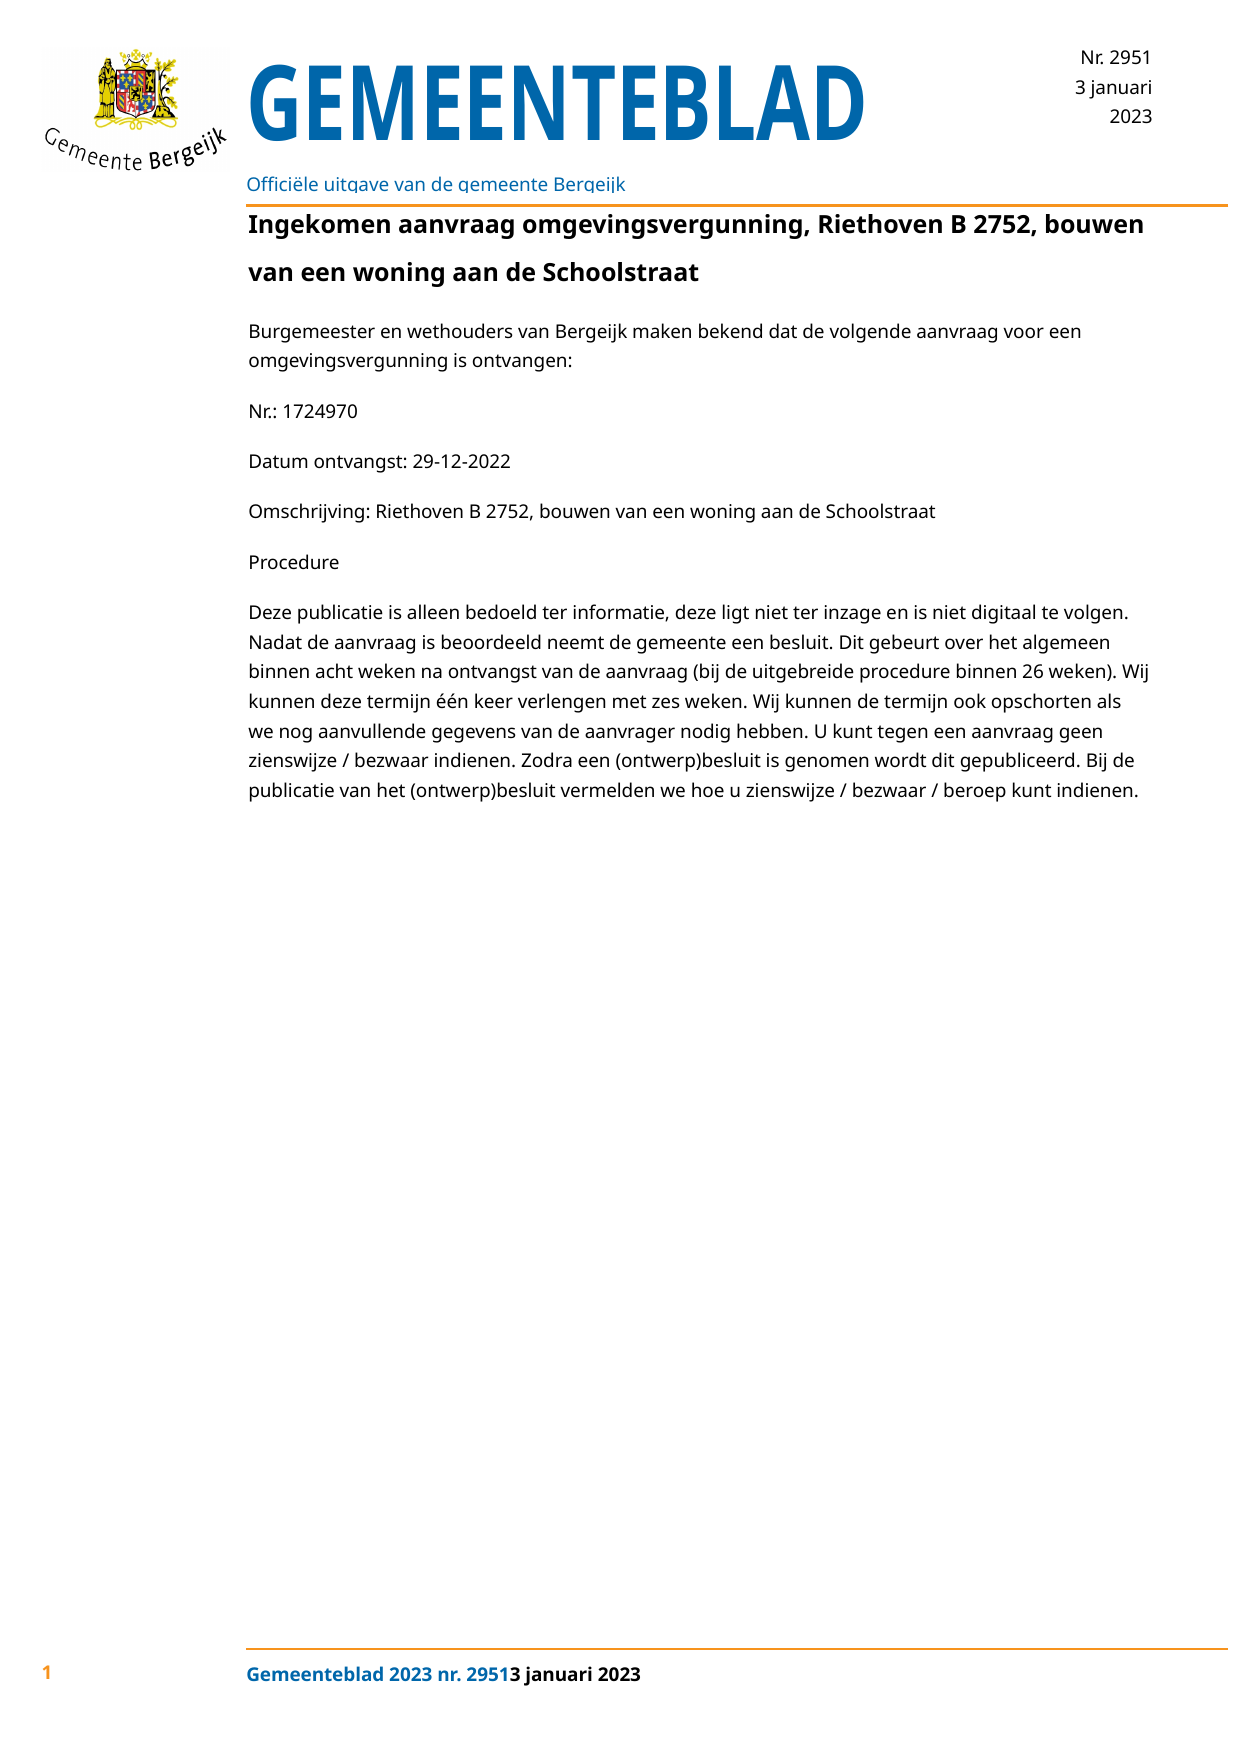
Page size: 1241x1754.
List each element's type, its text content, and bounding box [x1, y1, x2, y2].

text Datum ontvangst: 29-12-2022 [248, 448, 1152, 474]
text Omschrijving: Riethoven B 2752, bouwen van een woning aan de Schoolstraat [248, 499, 1152, 524]
text Burgemeester en wethouders van Bergeijk maken bekend dat de volgende aanvraag voor een omgevingsvergunning is ontvangen: [248, 318, 1152, 373]
text Procedure [248, 549, 1152, 575]
text Nr.: 1724970 [248, 398, 1152, 424]
picture [41, 47, 231, 172]
text Deze publicatie is alleen bedoeld ter informatie, deze ligt niet ter inzage en is niet digitaal te volgen. Nadat de aanvraag is beoordeeld neemt de gemeente een besluit. Dit gebeurt over het algemeen binnen acht weken na ontvangst van de aanvraag (bij de uitgebreide procedure binnen 26 weken). Wij kunnen deze termijn één keer verlengen met zes weken. Wij kunnen de termijn ook opschorten als we nog aanvullende gegevens van de aanvrager nodig hebben. U kunt tegen een aanvraag geen zienswijze / bezwaar indienen. Zodra een (ontwerp)besluit is genomen wordt dit gepubliceerd. Bij de publicatie van het (ontwerp)besluit vermelden we hoe u zienswijze / bezwaar / beroep kunt indienen. [248, 599, 1152, 803]
text Ingekomen aanvraag omgevingsvergunning, Riethoven B 2752, bouwen van een woning aan de Schoolstraat [248, 207, 1152, 288]
